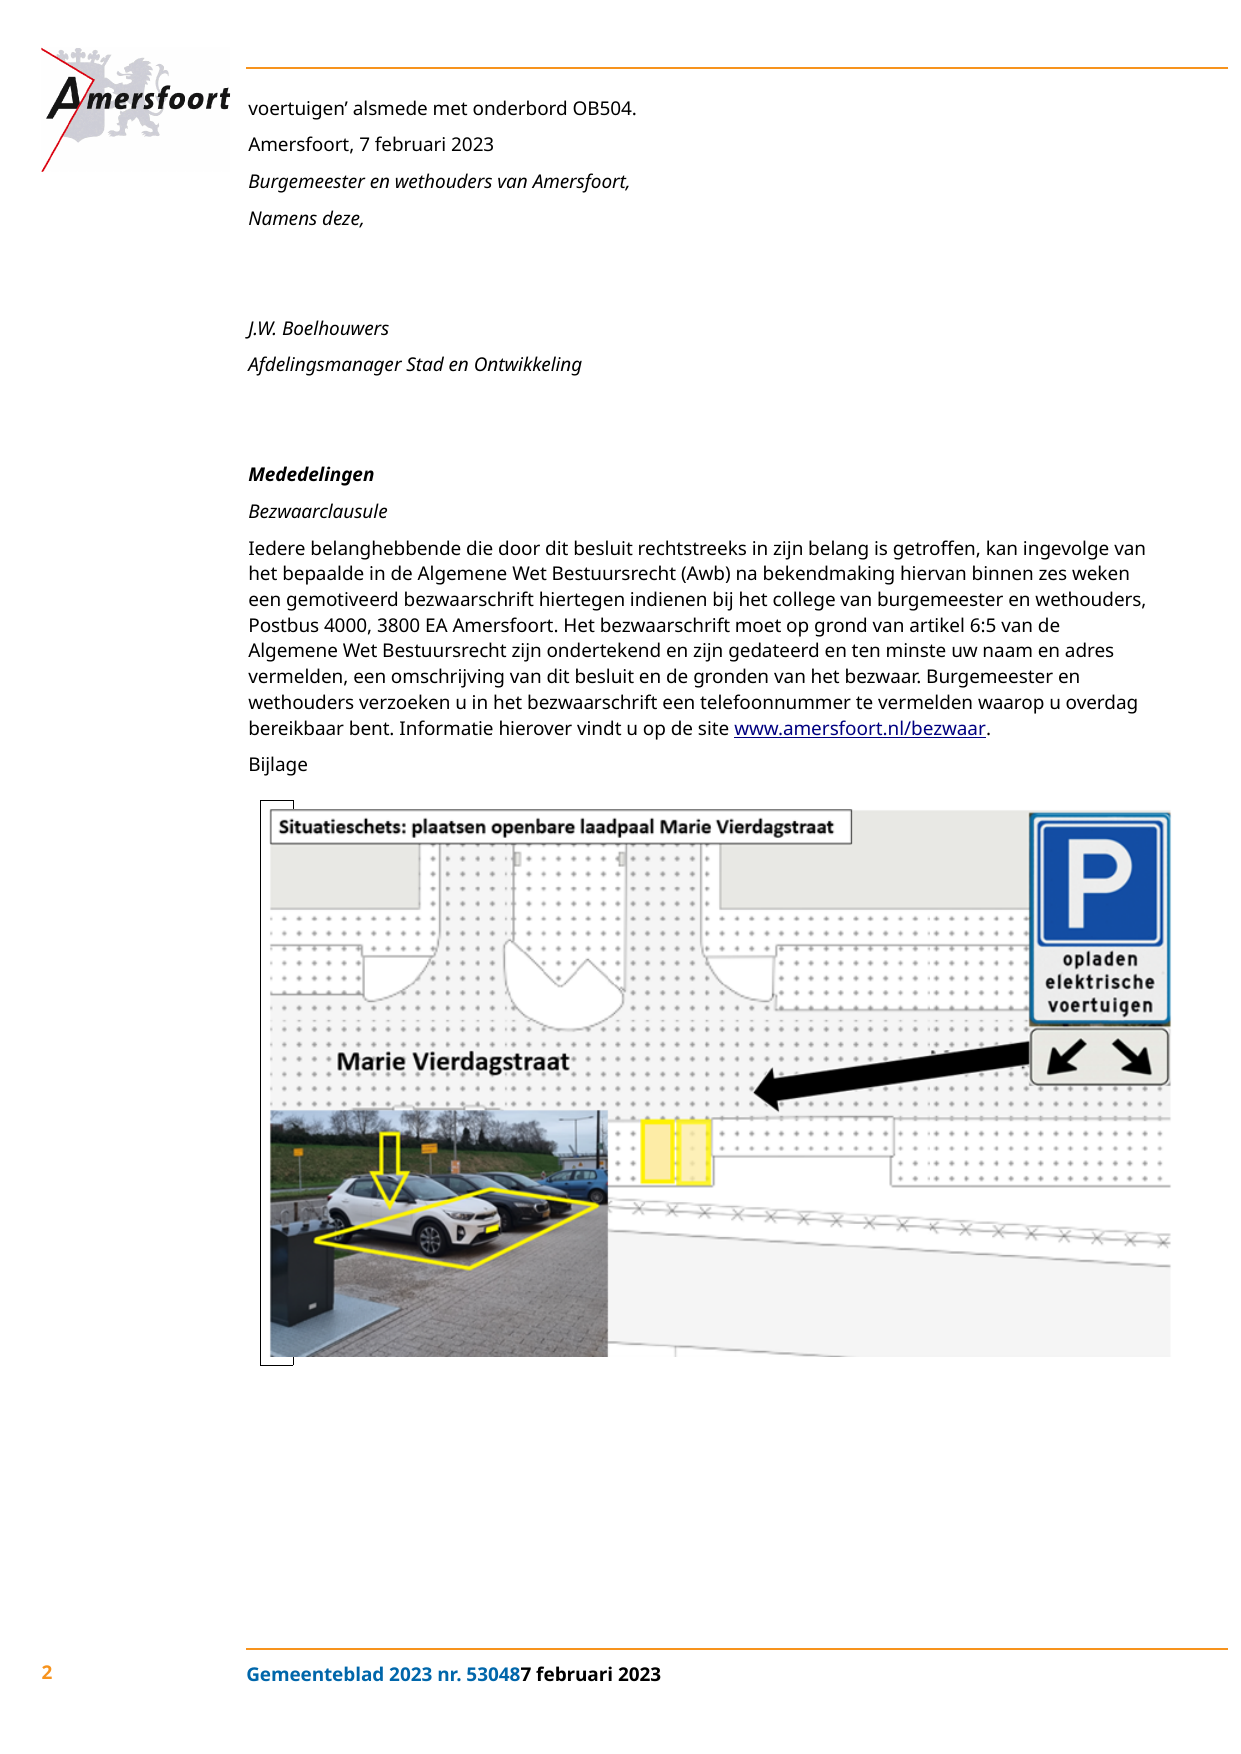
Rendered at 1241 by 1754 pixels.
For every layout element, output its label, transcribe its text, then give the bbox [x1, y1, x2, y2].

text Iedere belanghebbende die door dit besluit rechtstreeks in zijn belang is getroffen, kan ingevolge van het bepaalde in de Algemene Wet Bestuursrecht (Awb) na bekendmaking hiervan binnen zes weken een gemotiveerd bezwaarschrift hiertegen indienen bij het college van burgemeester en wethouders, Postbus 4000, 3800 EA Amersfoort. Het bezwaarschrift moet op grond van artikel 6:5 van de Algemene Wet Bestuursrecht zijn ondertekend en zijn gedateerd en ten minste uw naam en adres vermelden, een omschrijving van dit besluit en de gronden van het bezwaar. Burgemeester en wethouders verzoeken u in het bezwaarschrift een telefoonnummer te vermelden waarop u overdag bereikbaar bent. Informatie hierover vindt u op de site www.amersfoort.nl/bezwaar. [248, 535, 1152, 741]
text Burgemeester en wethouders van Amersfoort, [248, 168, 1152, 194]
picture [268, 809, 1173, 1357]
text J.W. Boelhouwers [248, 315, 1152, 341]
text Afdelingsmanager Stad en Ontwikkeling [248, 351, 1152, 377]
text Namens deze, [248, 205, 1152, 231]
text voertuigen’ alsmede met onderbord OB504. [248, 95, 1152, 121]
text Amersfoort, 7 februari 2023 [248, 131, 1152, 157]
text Bijlage [248, 752, 1152, 777]
picture [41, 47, 231, 172]
text Mededelingen [248, 461, 1152, 487]
text Bezwaarclausule [248, 498, 1152, 524]
